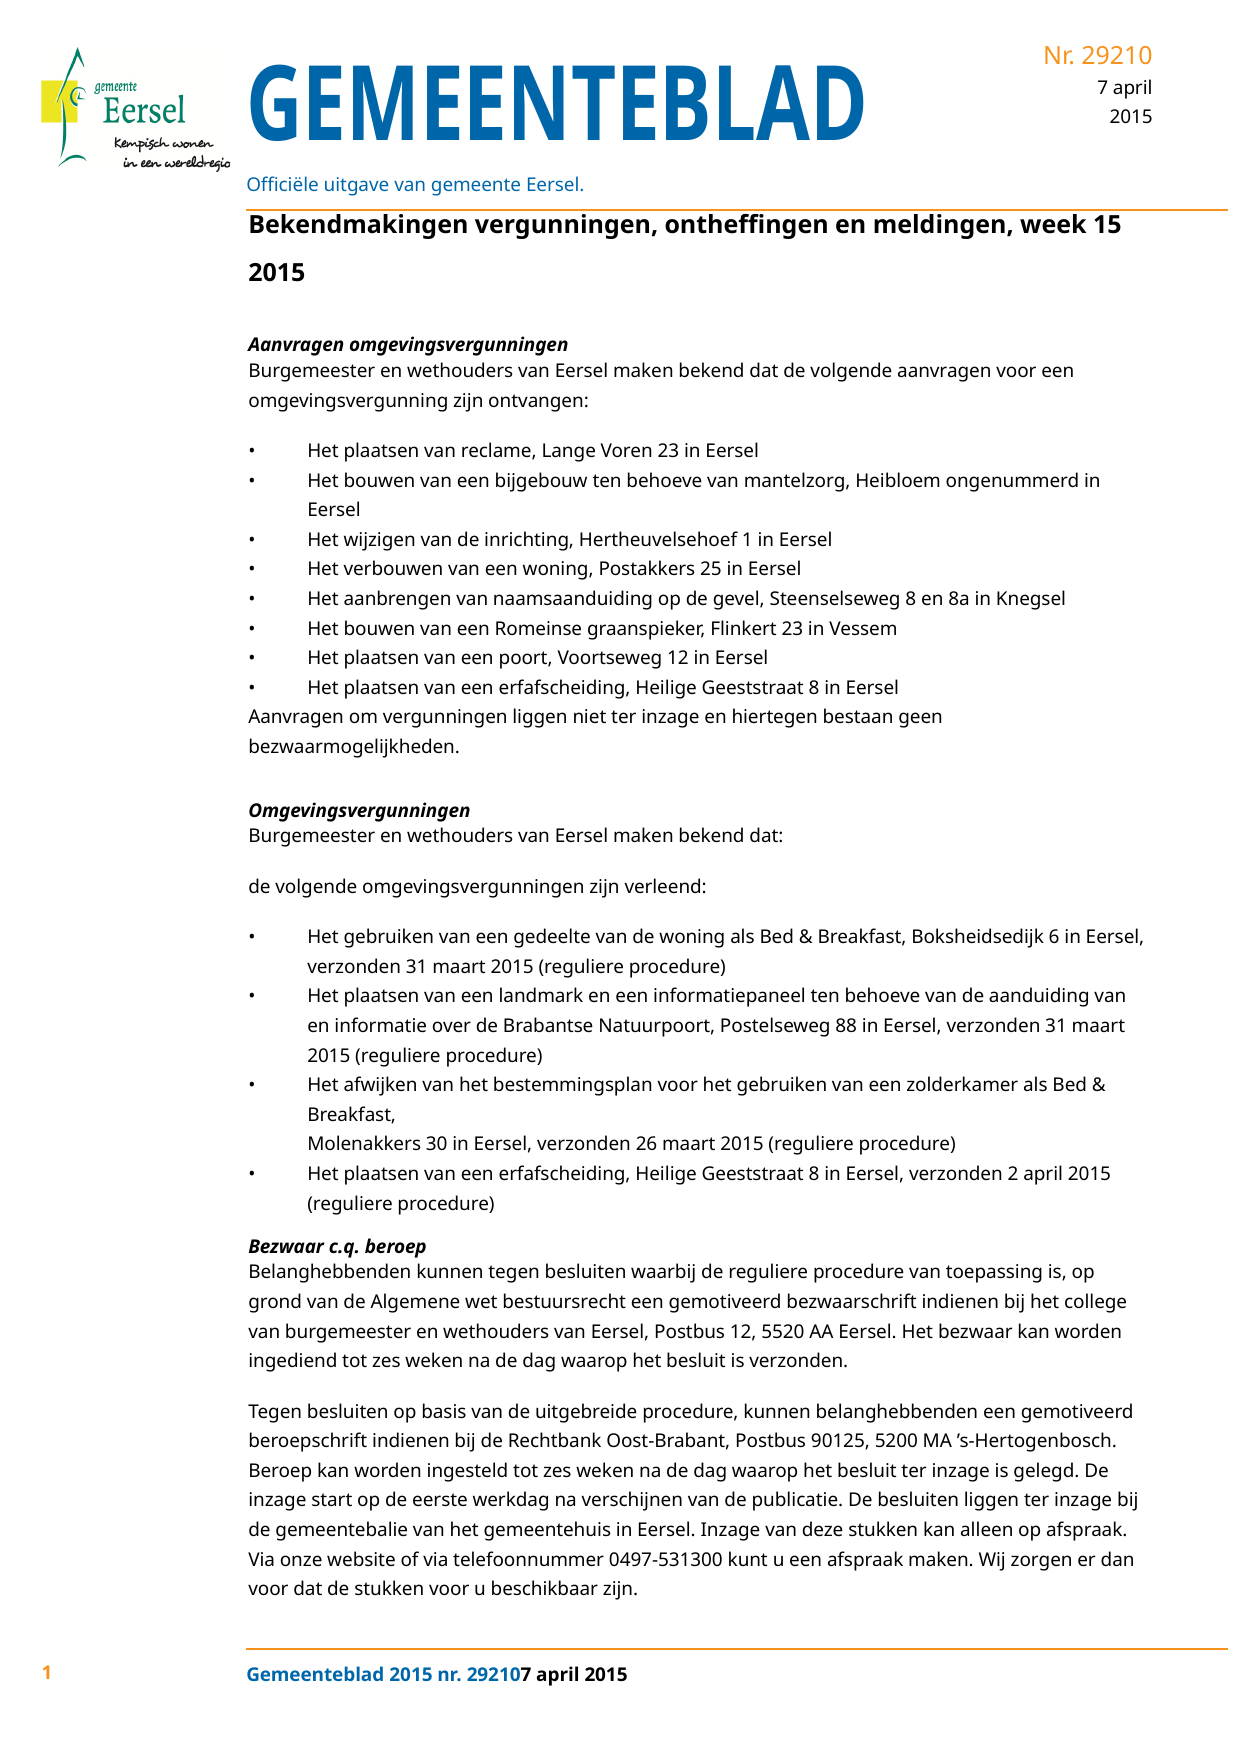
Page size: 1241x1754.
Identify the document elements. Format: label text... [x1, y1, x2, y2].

text Aanvragen om vergunningen liggen niet ter inzage en hiertegen bestaan geen bezwaarmogelijkheden. [248, 703, 1152, 759]
list Het plaatsen van een erfafscheiding, Heilige Geeststraat 8 in Eersel [248, 674, 1152, 699]
list Het aanbrengen van naamsaanduiding op de gevel, Steenselseweg 8 en 8a in Knegsel [248, 585, 1152, 611]
list Het plaatsen van een erfafscheiding, Heilige Geeststraat 8 in Eersel, verzonden 2 april 2015 (reguliere procedure) [248, 1160, 1152, 1216]
text Burgemeester en wethouders van Eersel maken bekend dat: [248, 823, 1152, 848]
list Het bouwen van een Romeinse graanspieker, Flinkert 23 in Vessem [248, 615, 1152, 640]
text Tegen besluiten op basis van de uitgebreide procedure, kunnen belanghebbenden een gemotiveerd beroepschrift indienen bij de Rechtbank Oost-Brabant, Postbus 90125, 5200 MA ’s-Hertogenbosch. Beroep kan worden ingesteld tot zes weken na de dag waarop het besluit ter inzage is gelegd. De inzage start op de eerste werkdag na verschijnen van de publicatie. De besluiten liggen ter inzage bij de gemeentebalie van het gemeentehuis in Eersel. Inzage van deze stukken kan alleen op afspraak. Via onze website of via telefoonnummer 0497-531300 kunt u een afspraak maken. Wij zorgen er dan voor dat de stukken voor u beschikbaar zijn. [248, 1398, 1152, 1601]
list Het plaatsen van een landmark en een informatiepaneel ten behoeve van de aanduiding van en informatie over de Brabantse Natuurpoort, Postelseweg 88 in Eersel, verzonden 31 maart 2015 (reguliere procedure) [248, 983, 1152, 1068]
list Het plaatsen van reclame, Lange Voren 23 in Eersel [248, 437, 1152, 463]
text de volgende omgevingsvergunningen zijn verleend: [248, 873, 1152, 899]
text Bezwaar c.q. beroep [248, 1233, 1152, 1259]
text Belanghebbenden kunnen tegen besluiten waarbij de reguliere procedure van toepassing is, op grond van de Algemene wet bestuursrecht een gemotiveerd bezwaarschrift indienen bij het college van burgemeester en wethouders van Eersel, Postbus 12, 5520 AA Eersel. Het bezwaar kan worden ingediend tot zes weken na de dag waarop het besluit is verzonden. [248, 1259, 1152, 1373]
list Het afwijken van het bestemmingsplan voor het gebruiken van een zolderkamer als Bed & Breakfast, [248, 1071, 1152, 1127]
picture [41, 47, 231, 172]
list Het gebruiken van een gedeelte van de woning als Bed & Breakfast, Boksheidsedijk 6 in Eersel, verzonden 31 maart 2015 (reguliere procedure) [248, 923, 1152, 979]
text Burgemeester en wethouders van Eersel maken bekend dat de volgende aanvragen voor een omgevingsvergunning zijn ontvangen: [248, 357, 1152, 412]
text Aanvragen omgevingsvergunningen [248, 331, 1152, 357]
text Omgevingsvergunningen [248, 797, 1152, 823]
list Het bouwen van een bijgebouw ten behoeve van mantelzorg, Heibloem ongenummerd in Eersel [248, 467, 1152, 522]
list Het verbouwen van een woning, Postakkers 25 in Eersel [248, 556, 1152, 581]
list Het plaatsen van een poort, Voortseweg 12 in Eersel [248, 644, 1152, 670]
list Molenakkers 30 in Eersel, verzonden 26 maart 2015 (reguliere procedure) [248, 1131, 1152, 1156]
text Bekendmakingen vergunningen, ontheffingen en meldingen, week 15 2015 [248, 211, 1152, 288]
list Het wijzigen van de inrichting, Hertheuvelsehoef 1 in Eersel [248, 526, 1152, 552]
